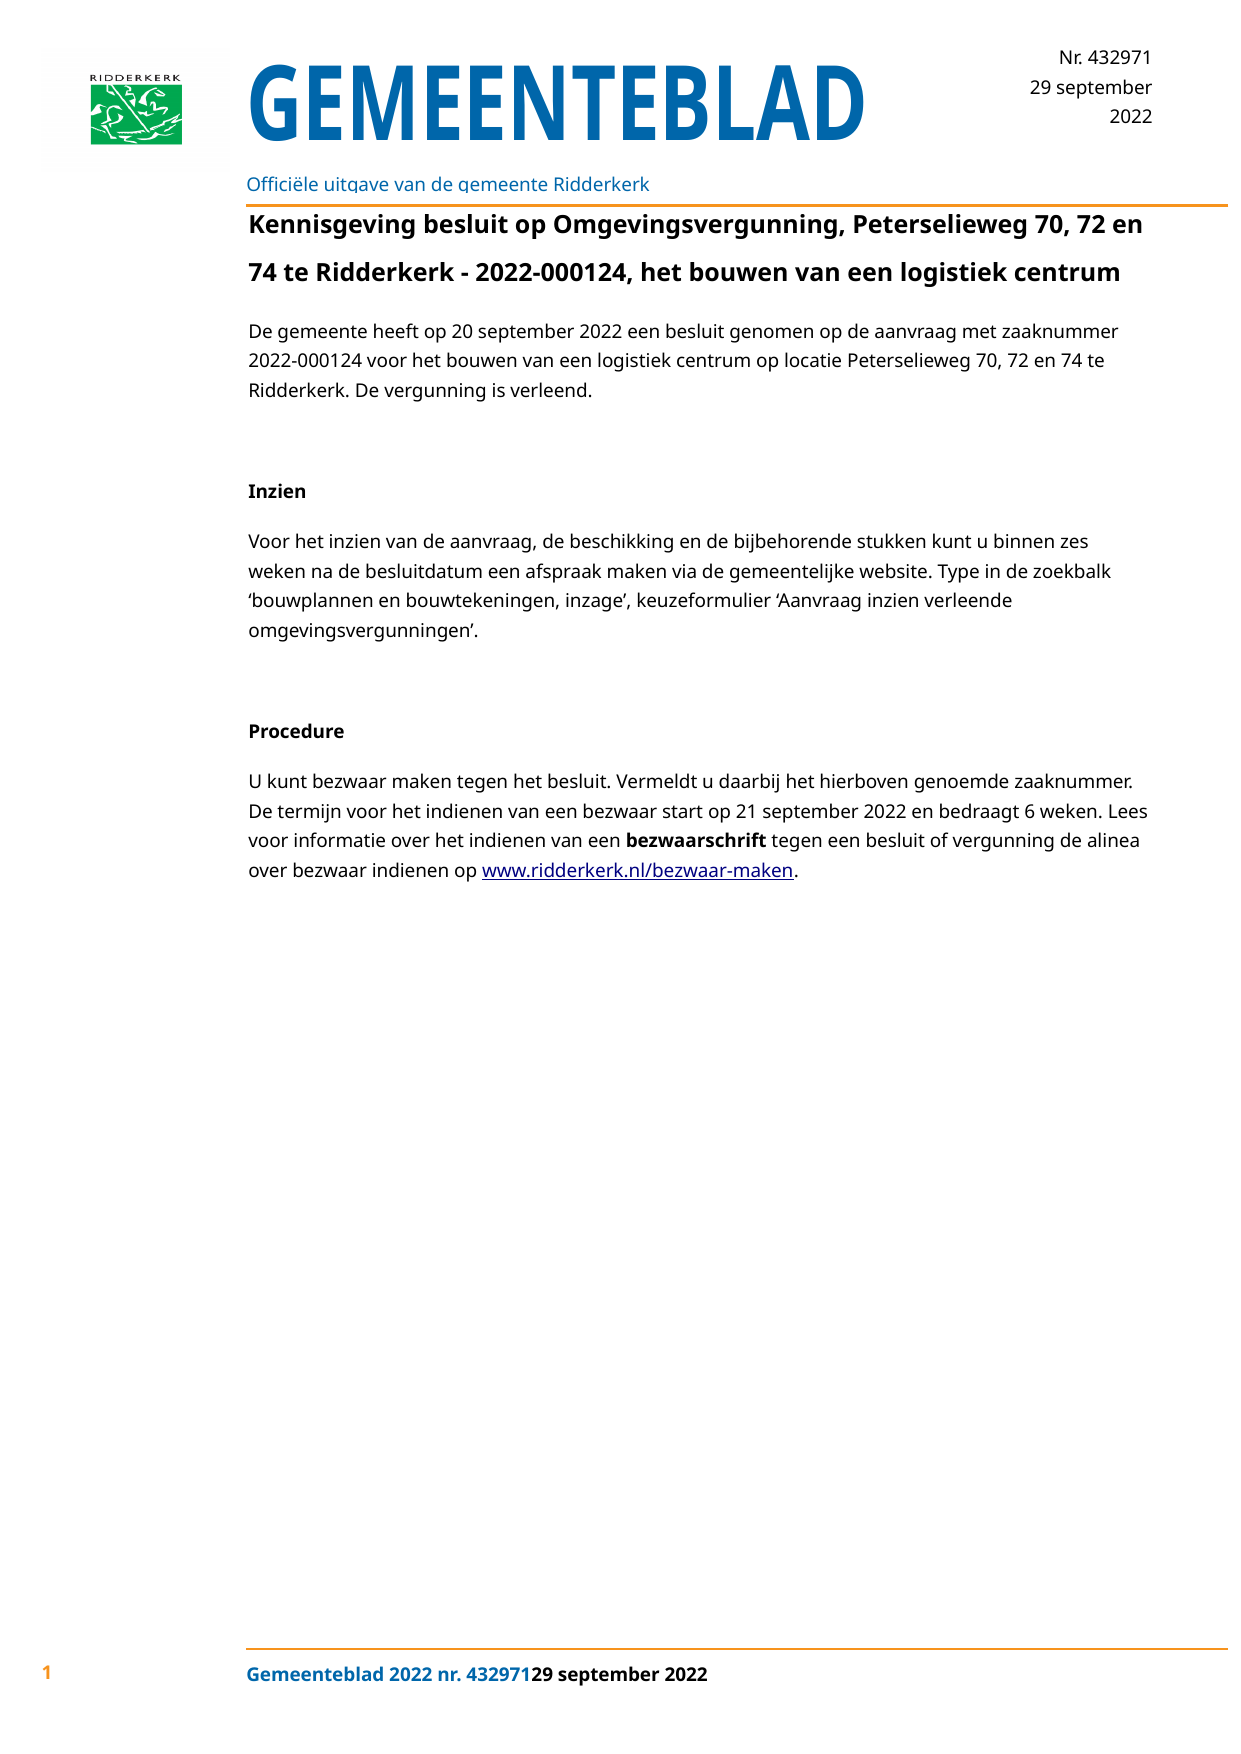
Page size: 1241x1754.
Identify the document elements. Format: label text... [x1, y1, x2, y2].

text U kunt bezwaar maken tegen het besluit. Vermeldt u daarbij het hierboven genoemde zaaknummer. De termijn voor het indienen van een bezwaar start op 21 september 2022 en bedraagt 6 weken. Lees voor informatie over het indienen van een bezwaarschrift tegen een besluit of vergunning de alinea over bezwaar indienen op www.ridderkerk.nl/bezwaar-maken. [248, 768, 1152, 883]
text De gemeente heeft op 20 september 2022 een besluit genomen op de aanvraag met zaaknummer 2022-000124 voor het bouwen van een logistiek centrum op locatie Peterselieweg 70, 72 en 74 te Ridderkerk. De vergunning is verleend. [248, 318, 1152, 403]
text Inzien [248, 478, 1152, 504]
text Voor het inzien van de aanvraag, de beschikking en de bijbehorende stukken kunt u binnen zes weken na de besluitdatum een afspraak maken via de gemeentelijke website. Type in de zoekbalk ‘bouwplannen en bouwtekeningen, inzage’, keuzeformulier ‘Aanvraag inzien verleende omgevingsvergunningen’. [248, 528, 1152, 643]
picture [41, 47, 231, 172]
text Kennisgeving besluit op Omgevingsvergunning, Peterselieweg 70, 72 en 74 te Ridderkerk - 2022-000124, het bouwen van een logistiek centrum [248, 207, 1152, 288]
text Procedure [248, 718, 1152, 744]
